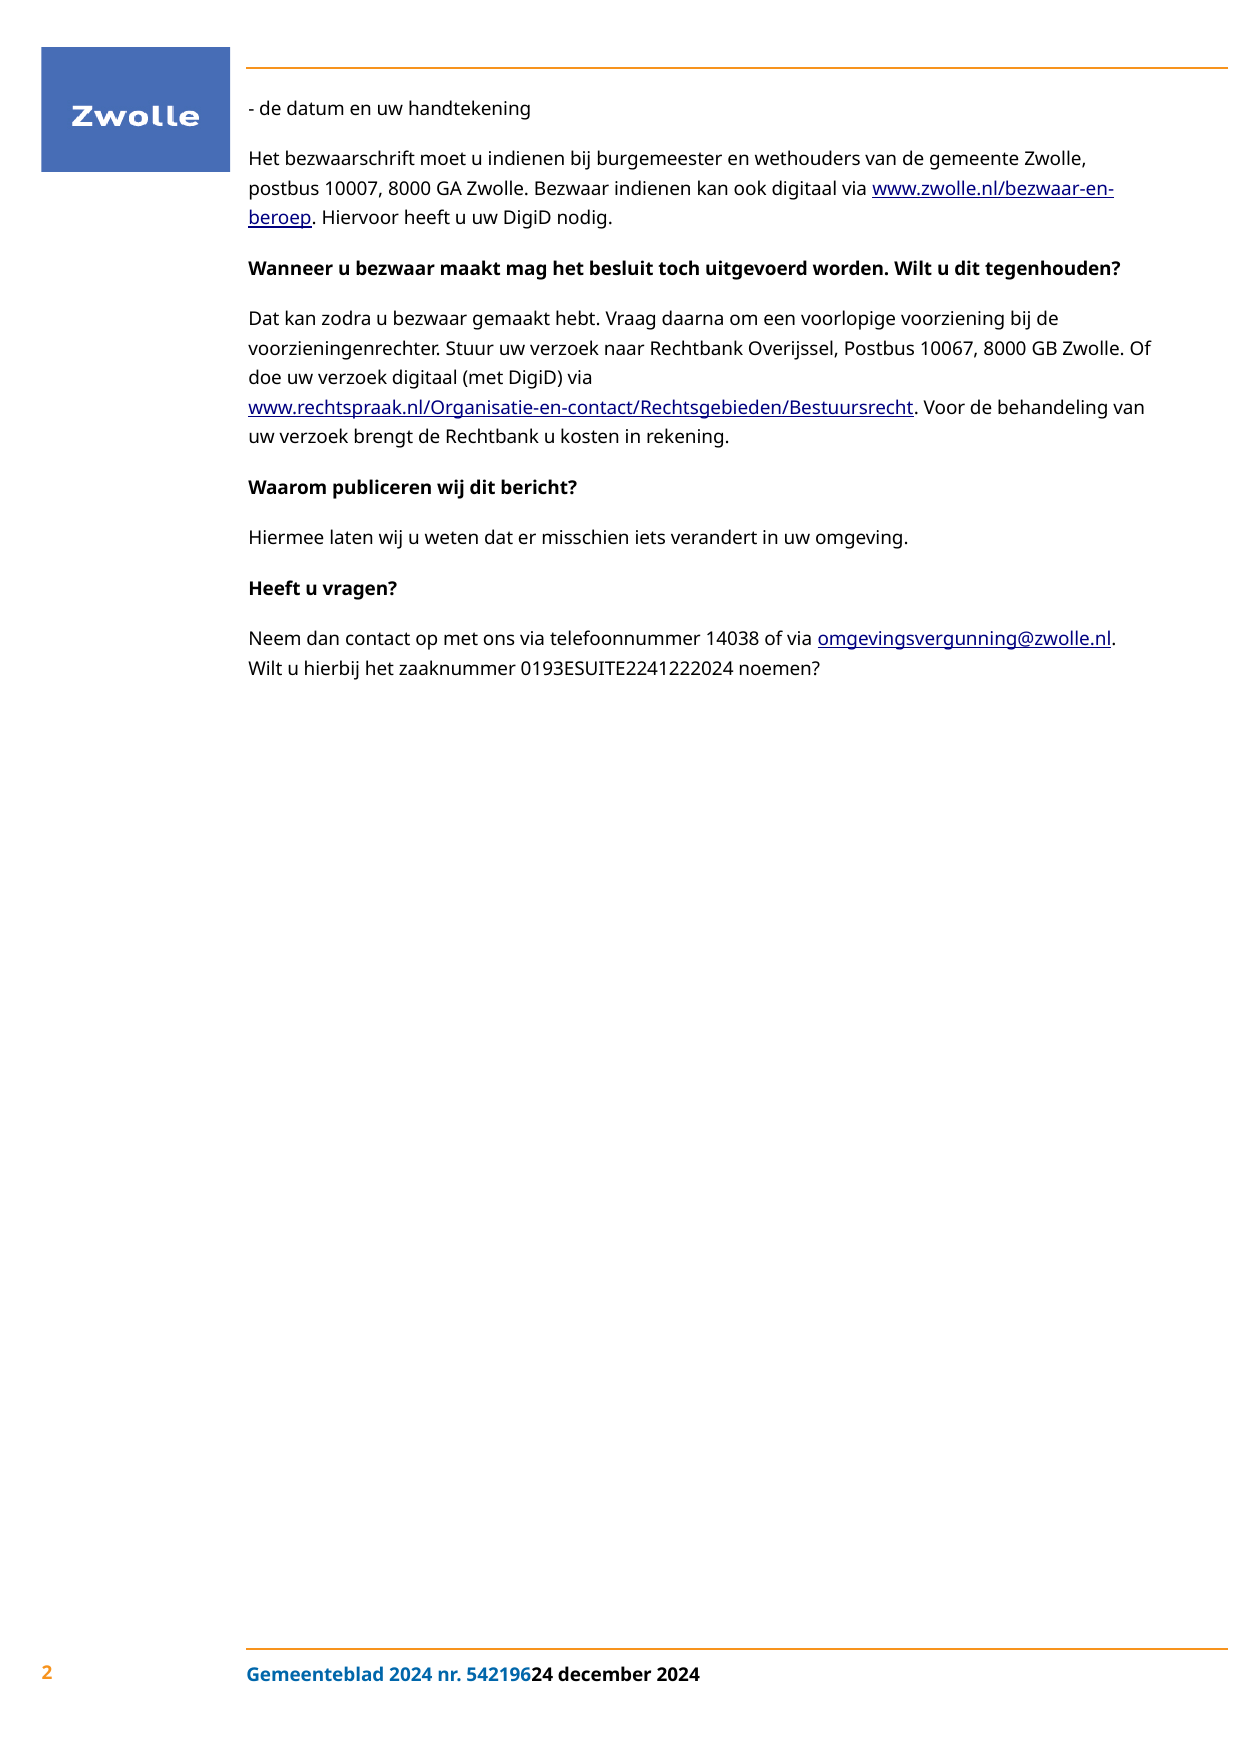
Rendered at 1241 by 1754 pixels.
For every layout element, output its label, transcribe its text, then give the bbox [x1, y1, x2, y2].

text Hiermee laten wij u weten dat er misschien iets verandert in uw omgeving. [248, 524, 1152, 550]
text Heeft u vragen? [248, 575, 1152, 601]
text Het bezwaarschrift moet u indienen bij burgemeester en wethouders van de gemeente Zwolle, postbus 10007, 8000 GA Zwolle. Bezwaar indienen kan ook digitaal via www.zwolle.nl/bezwaar-en-beroep. Hiervoor heeft u uw DigiD nodig. [248, 145, 1152, 230]
text Wanneer u bezwaar maakt mag het besluit toch uitgevoerd worden. Wilt u dit tegenhouden? [248, 255, 1152, 281]
text Waarom publiceren wij dit bericht? [248, 474, 1152, 500]
text - de datum en uw handtekening [248, 95, 1152, 121]
text Neem dan contact op met ons via telefoonnummer 14038 of via omgevingsvergunning@zwolle.nl. Wilt u hierbij het zaaknummer 0193ESUITE2241222024 noemen? [248, 625, 1152, 681]
picture [41, 47, 231, 172]
text Dat kan zodra u bezwaar gemaakt hebt. Vraag daarna om een voorlopige voorziening bij de voorzieningenrechter. Stuur uw verzoek naar Rechtbank Overijssel, Postbus 10067, 8000 GB Zwolle. Of doe uw verzoek digitaal (met DigiD) via www.rechtspraak.nl/Organisatie-en-contact/Rechtsgebieden/Bestuursrecht. Voor de behandeling van uw verzoek brengt de Rechtbank u kosten in rekening. [248, 305, 1152, 449]
